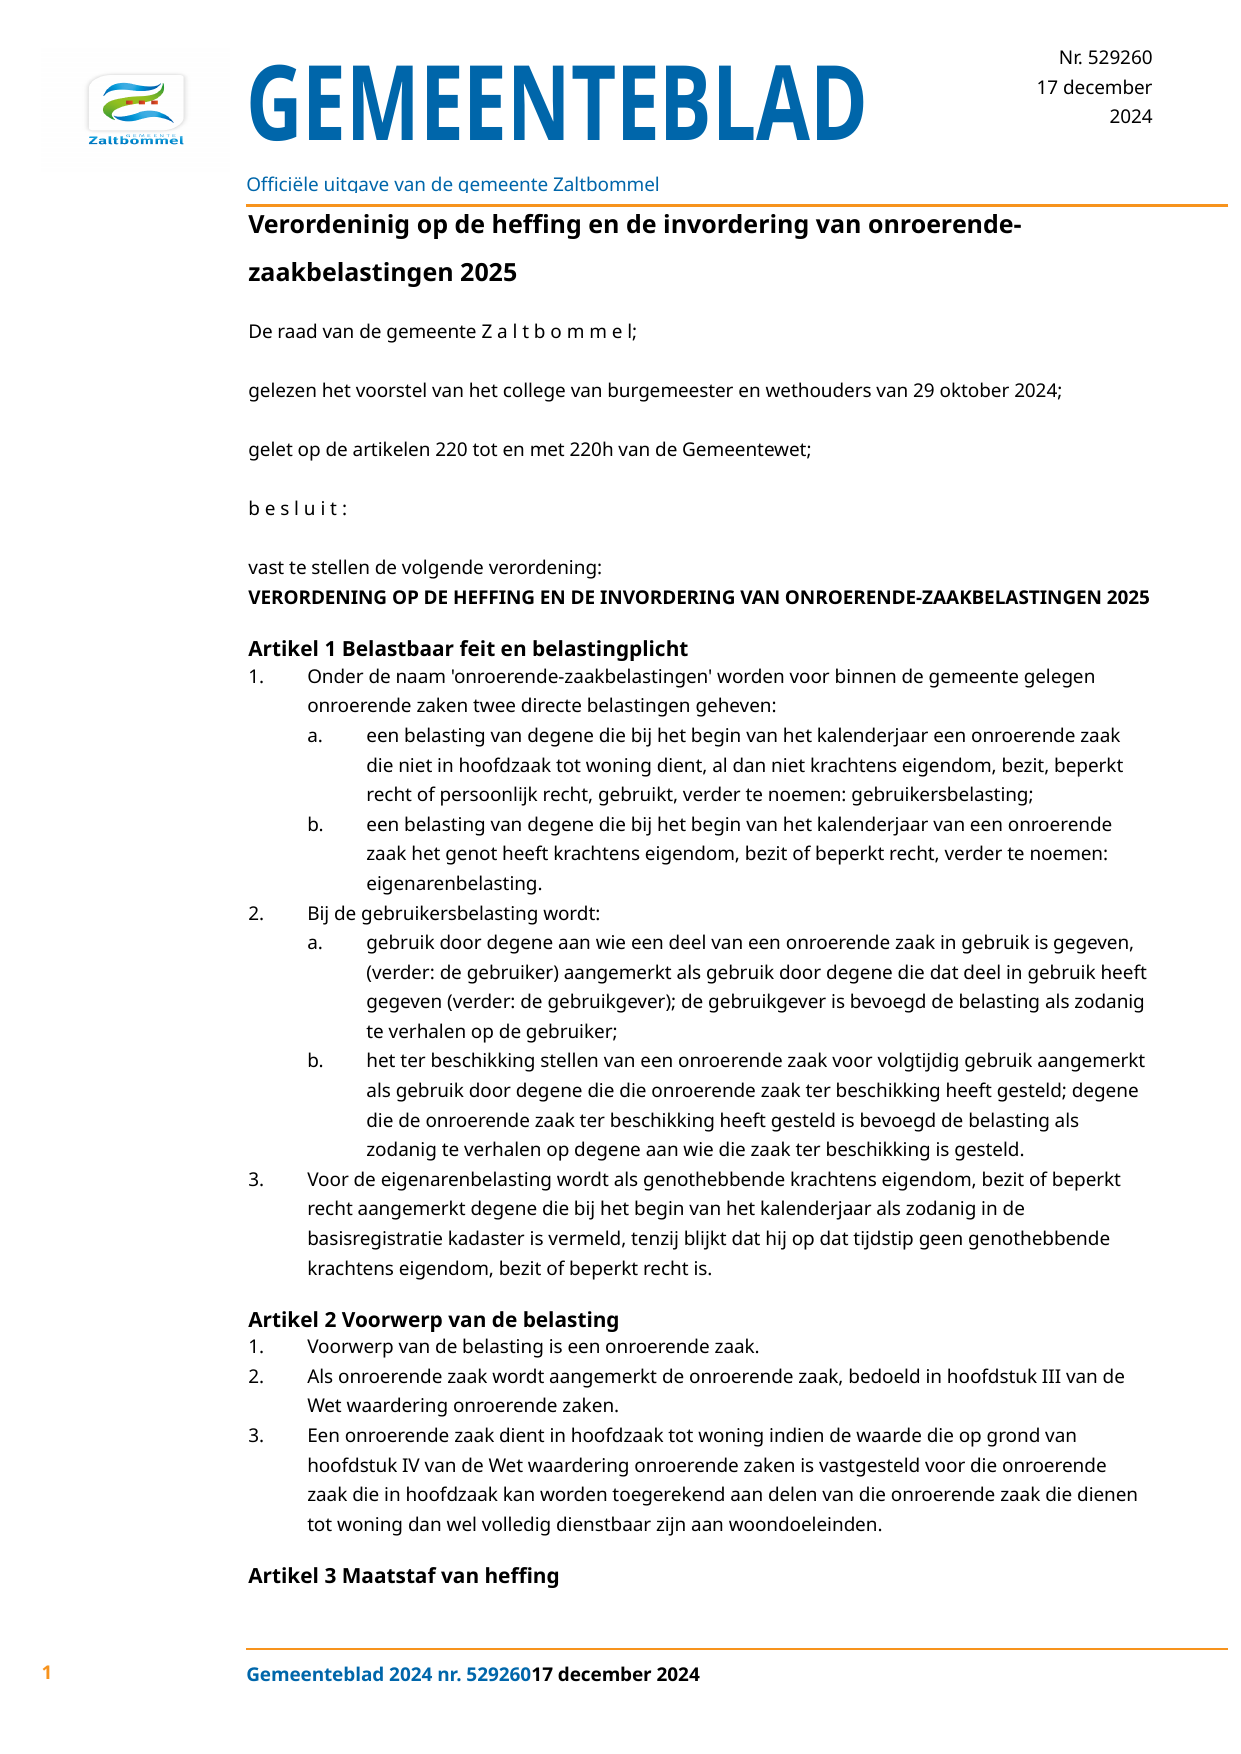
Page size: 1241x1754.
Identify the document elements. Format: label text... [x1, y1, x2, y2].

text Artikel 1 Belastbaar feit en belastingplicht [248, 634, 1152, 663]
text Artikel 3 Maatstaf van heffing [248, 1561, 1152, 1590]
list een belasting van degene die bij het begin van het kalenderjaar een onroerende zaak die niet in hoofdzaak tot woning dient, al dan niet krachtens eigendom, bezit, beperkt recht of persoonlijk recht, gebruikt, verder te noemen: gebruikersbelasting; [307, 722, 1152, 807]
text Artikel 2 Voorwerp van de belasting [248, 1305, 1152, 1333]
text vast te stellen de volgende verordening: [248, 554, 1152, 580]
text Verordeninig op de heffing en de invordering van onroerende-zaakbelastingen 2025 [248, 207, 1152, 288]
picture [41, 47, 231, 172]
list Bij de gebruikersbelasting wordt: [248, 900, 1152, 925]
text VERORDENING OP DE HEFFING EN DE INVORDERING VAN ONROERENDE-ZAAKBELASTINGEN 2025 [248, 584, 1152, 610]
list het ter beschikking stellen van een onroerende zaak voor volgtijdig gebruik aangemerkt als gebruik door degene die die onroerende zaak ter beschikking heeft gesteld; degene die de onroerende zaak ter beschikking heeft gesteld is bevoegd de belasting als zodanig te verhalen op degene aan wie die zaak ter beschikking is gesteld. [307, 1048, 1152, 1162]
list een belasting van degene die bij het begin van het kalenderjaar van een onroerende zaak het genot heeft krachtens eigendom, bezit of beperkt recht, verder te noemen: eigenarenbelasting. [307, 811, 1152, 896]
text De raad van de gemeente Z a l t b o m m e l; [248, 318, 1152, 344]
list Onder de naam 'onroerende-zaakbelastingen' worden voor binnen de gemeente gelegen onroerende zaken twee directe belastingen geheven: [248, 663, 1152, 718]
text gelet op de artikelen 220 tot en met 220h van de Gemeentewet; [248, 436, 1152, 462]
list Voorwerp van de belasting is een onroerende zaak. [248, 1333, 1152, 1359]
text gelezen het voorstel van het college van burgemeester en wethouders van 29 oktober 2024; [248, 377, 1152, 403]
list gebruik door degene aan wie een deel van een onroerende zaak in gebruik is gegeven, (verder: de gebruiker) aangemerkt als gebruik door degene die dat deel in gebruik heeft gegeven (verder: de gebruikgever); de gebruikgever is bevoegd de belasting als zodanig te verhalen op de gebruiker; [307, 929, 1152, 1044]
list Als onroerende zaak wordt aangemerkt de onroerende zaak, bedoeld in hoofdstuk III van de Wet waardering onroerende zaken. [248, 1363, 1152, 1418]
list Voor de eigenarenbelasting wordt als genothebbende krachtens eigendom, bezit of beperkt recht aangemerkt degene die bij het begin van het kalenderjaar als zodanig in de basisregistratie kadaster is vermeld, tenzij blijkt dat hij op dat tijdstip geen genothebbende krachtens eigendom, bezit of beperkt recht is. [248, 1166, 1152, 1280]
list Een onroerende zaak dient in hoofdzaak tot woning indien de waarde die op grond van hoofdstuk IV van de Wet waardering onroerende zaken is vastgesteld voor die onroerende zaak die in hoofdzaak kan worden toegerekend aan delen van die onroerende zaak die dienen tot woning dan wel volledig dienstbaar zijn aan woondoeleinden. [248, 1422, 1152, 1537]
text b e s l u i t : [248, 495, 1152, 521]
